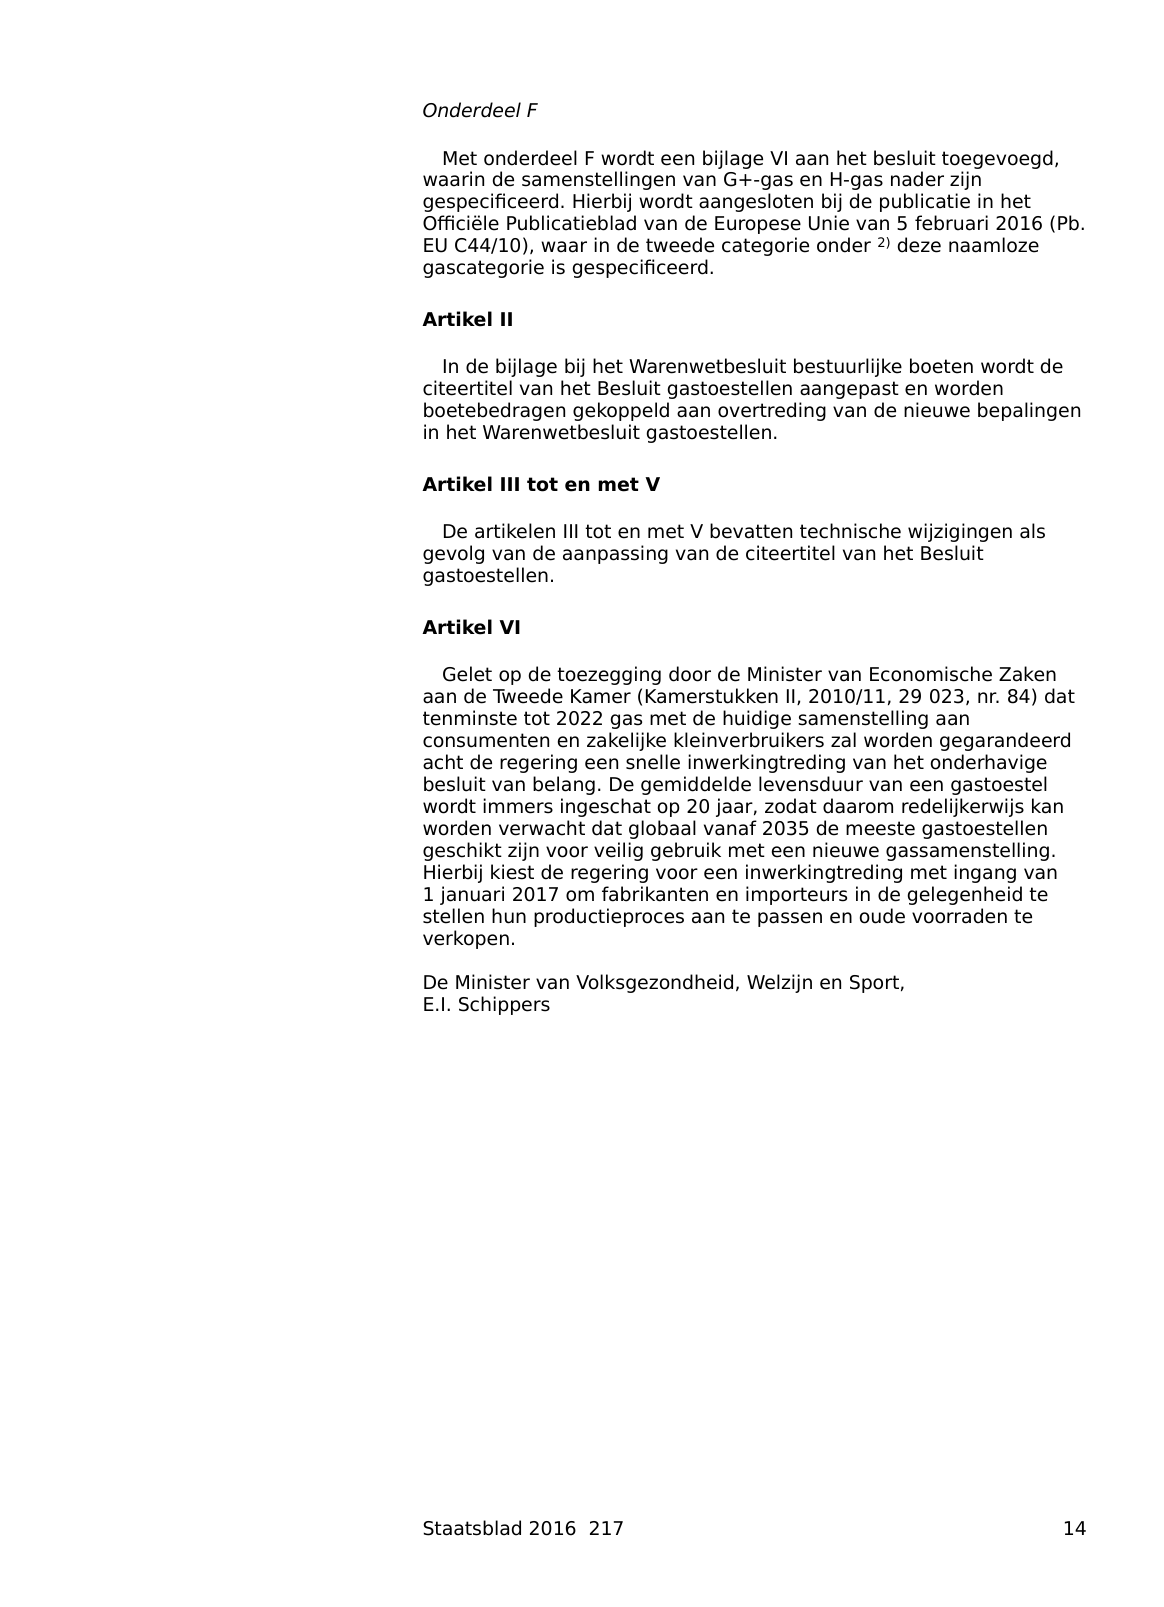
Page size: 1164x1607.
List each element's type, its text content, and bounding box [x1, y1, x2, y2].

text In de bijlage bij het Warenwetbesluit bestuurlijke boeten wordt de citeertitel van het Besluit gastoestellen aangepast en worden boetebedragen gekoppeld aan overtreding van de nieuwe bepalingen in het Warenwetbesluit gastoestellen. [422, 356, 1087, 444]
text De Minister van Volksgezondheid, Welzijn en Sport, E.I. Schippers [422, 972, 1087, 1016]
text Gelet op de toezegging door de Minister van Economische Zaken aan de Tweede Kamer (Kamerstukken II, 2010/11, 29 023, nr. 84) dat tenminste tot 2022 gas met de huidige samenstelling aan consumenten en zakelijke kleinverbruikers zal worden gegarandeerd acht de regering een snelle inwerkingtreding van het onderhavige besluit van belang. De gemiddelde levensduur van een gastoestel wordt immers ingeschat op 20 jaar, zodat daarom redelijkerwijs kan worden verwacht dat globaal vanaf 2035 de meeste gastoestellen geschikt zijn voor veilig gebruik met een nieuwe gassamenstelling. Hierbij kiest de regering voor een inwerkingtreding met ingang van 1 januari 2017 om fabrikanten en importeurs in de gelegenheid te stellen hun productieproces aan te passen en oude voorraden te verkopen. [422, 664, 1087, 950]
subtitle Onderdeel F [422, 100, 1087, 122]
subtitle Artikel II [422, 309, 1087, 331]
text De artikelen III tot en met V bevatten technische wijzigingen als gevolg van de aanpassing van de citeertitel van het Besluit gastoestellen. [422, 521, 1087, 587]
subtitle Artikel III tot en met V [422, 474, 1087, 496]
text Met onderdeel F wordt een bijlage VI aan het besluit toegevoegd, waarin de samenstellingen van G+-gas en H-gas nader zijn gespecificeerd. Hierbij wordt aangesloten bij de publicatie in het Officiële Publicatieblad van de Europese Unie van 5 februari 2016 (Pb. EU C44/10), waar in de tweede categorie onder 2) deze naamloze gascategorie is gespecificeerd. [422, 147, 1087, 279]
subtitle Artikel VI [422, 617, 1087, 639]
